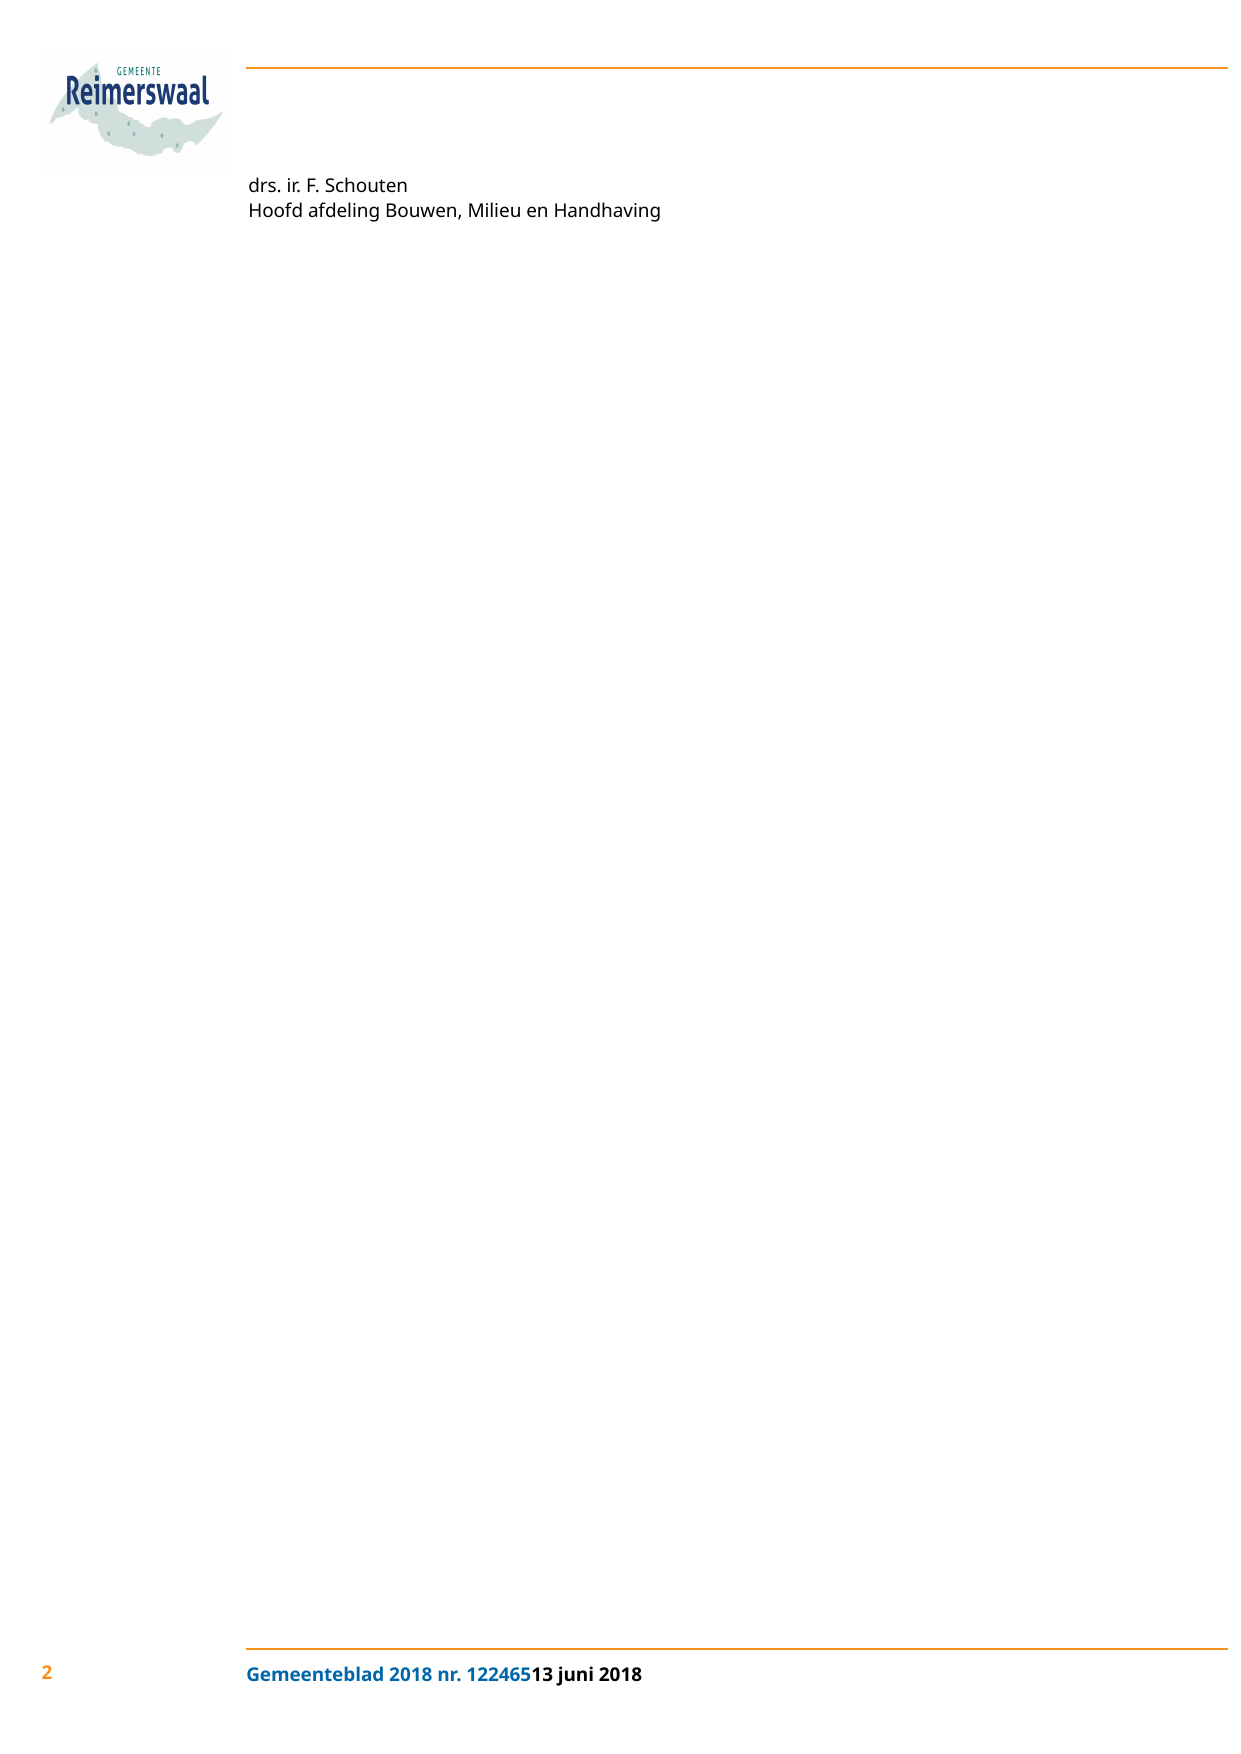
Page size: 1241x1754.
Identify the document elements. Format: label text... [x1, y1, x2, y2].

picture [41, 47, 231, 172]
text Hoofd afdeling Bouwen, Milieu en Handhaving [248, 198, 1152, 223]
text drs. ir. F. Schouten [248, 172, 1152, 198]
